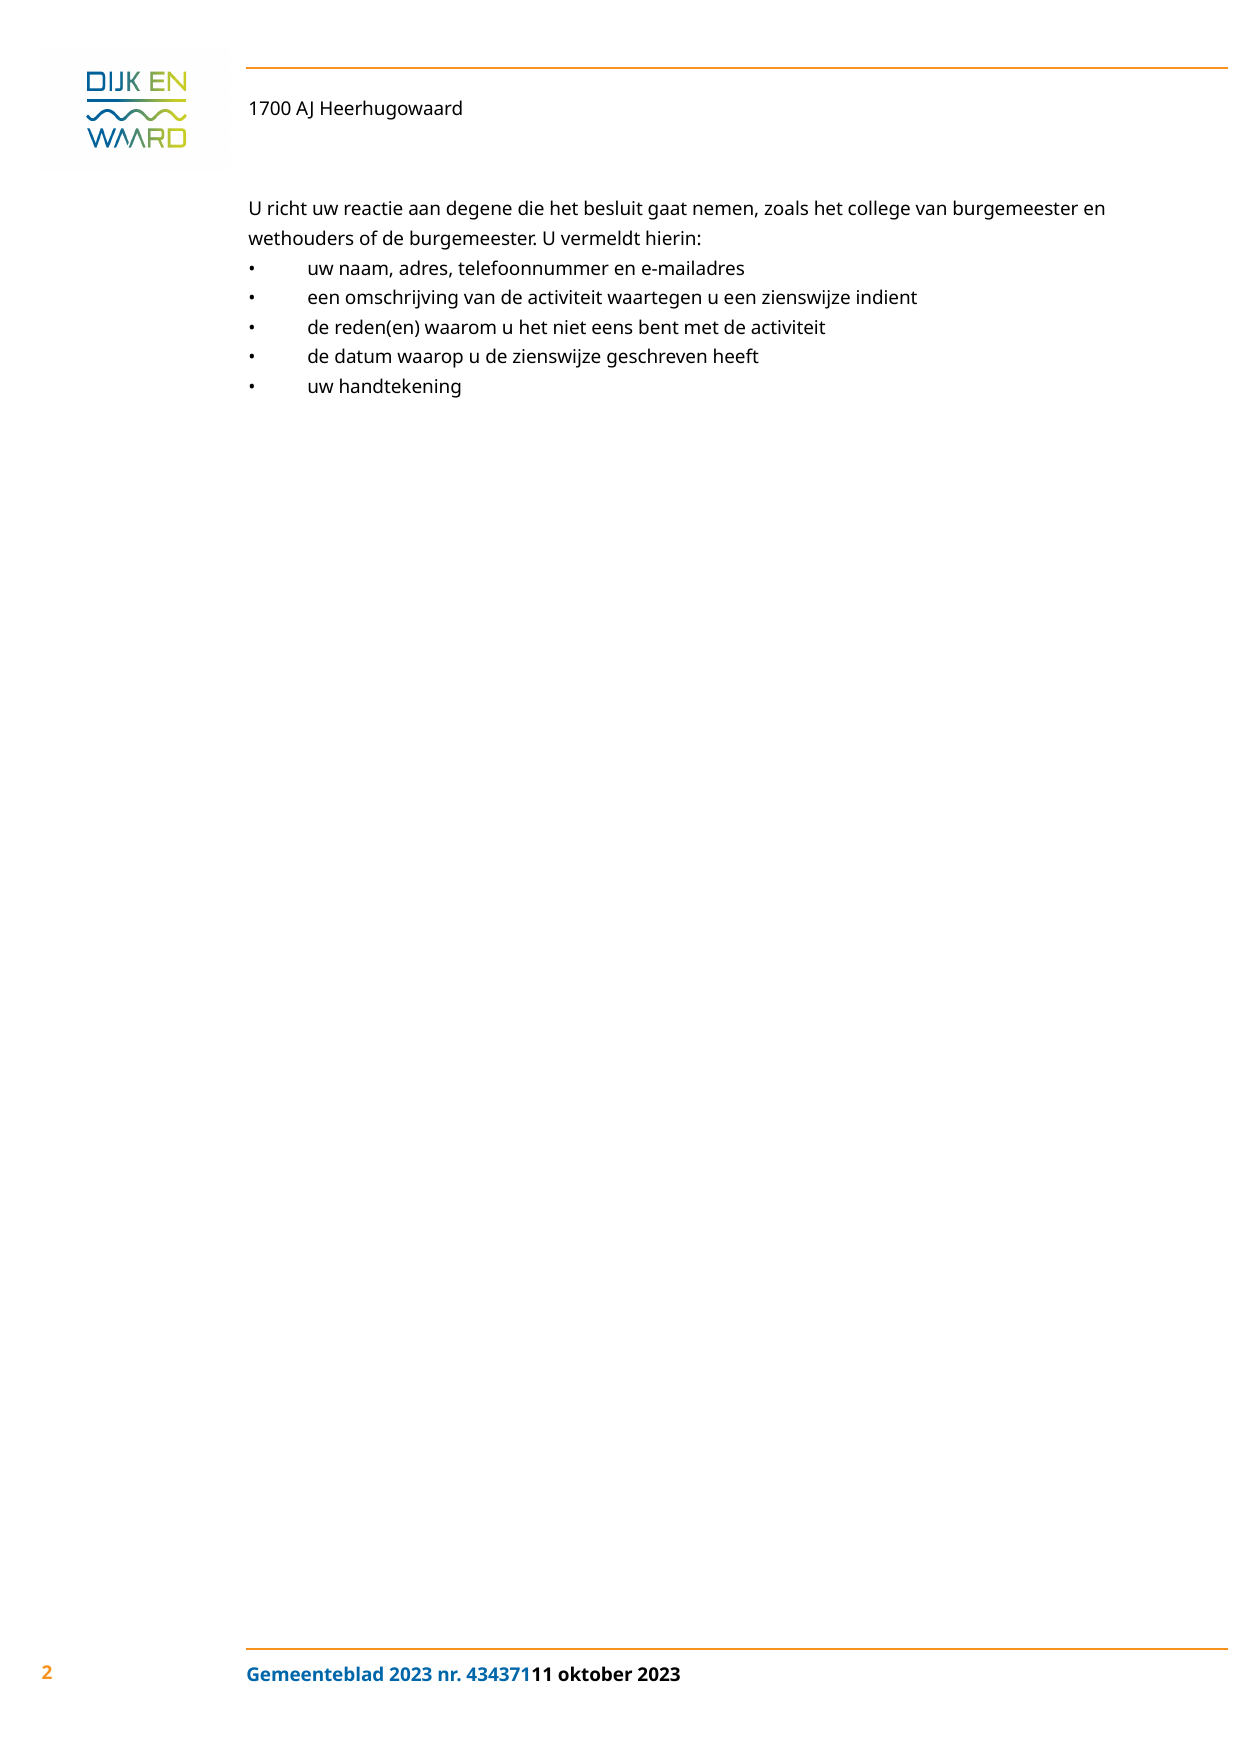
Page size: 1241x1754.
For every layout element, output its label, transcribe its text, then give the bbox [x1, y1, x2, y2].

list uw naam, adres, telefoonnummer en e-mailadres [248, 255, 1152, 281]
picture [41, 47, 231, 172]
list uw handtekening [248, 373, 1152, 399]
list de reden(en) waarom u het niet eens bent met de activiteit [248, 314, 1152, 340]
text 1700 AJ Heerhugowaard [248, 95, 1152, 121]
list de datum waarop u de zienswijze geschreven heeft [248, 343, 1152, 369]
text U richt uw reactie aan degene die het besluit gaat nemen, zoals het college van burgemeester en wethouders of de burgemeester. U vermeldt hierin: [248, 196, 1152, 251]
list een omschrijving van de activiteit waartegen u een zienswijze indient [248, 284, 1152, 310]
